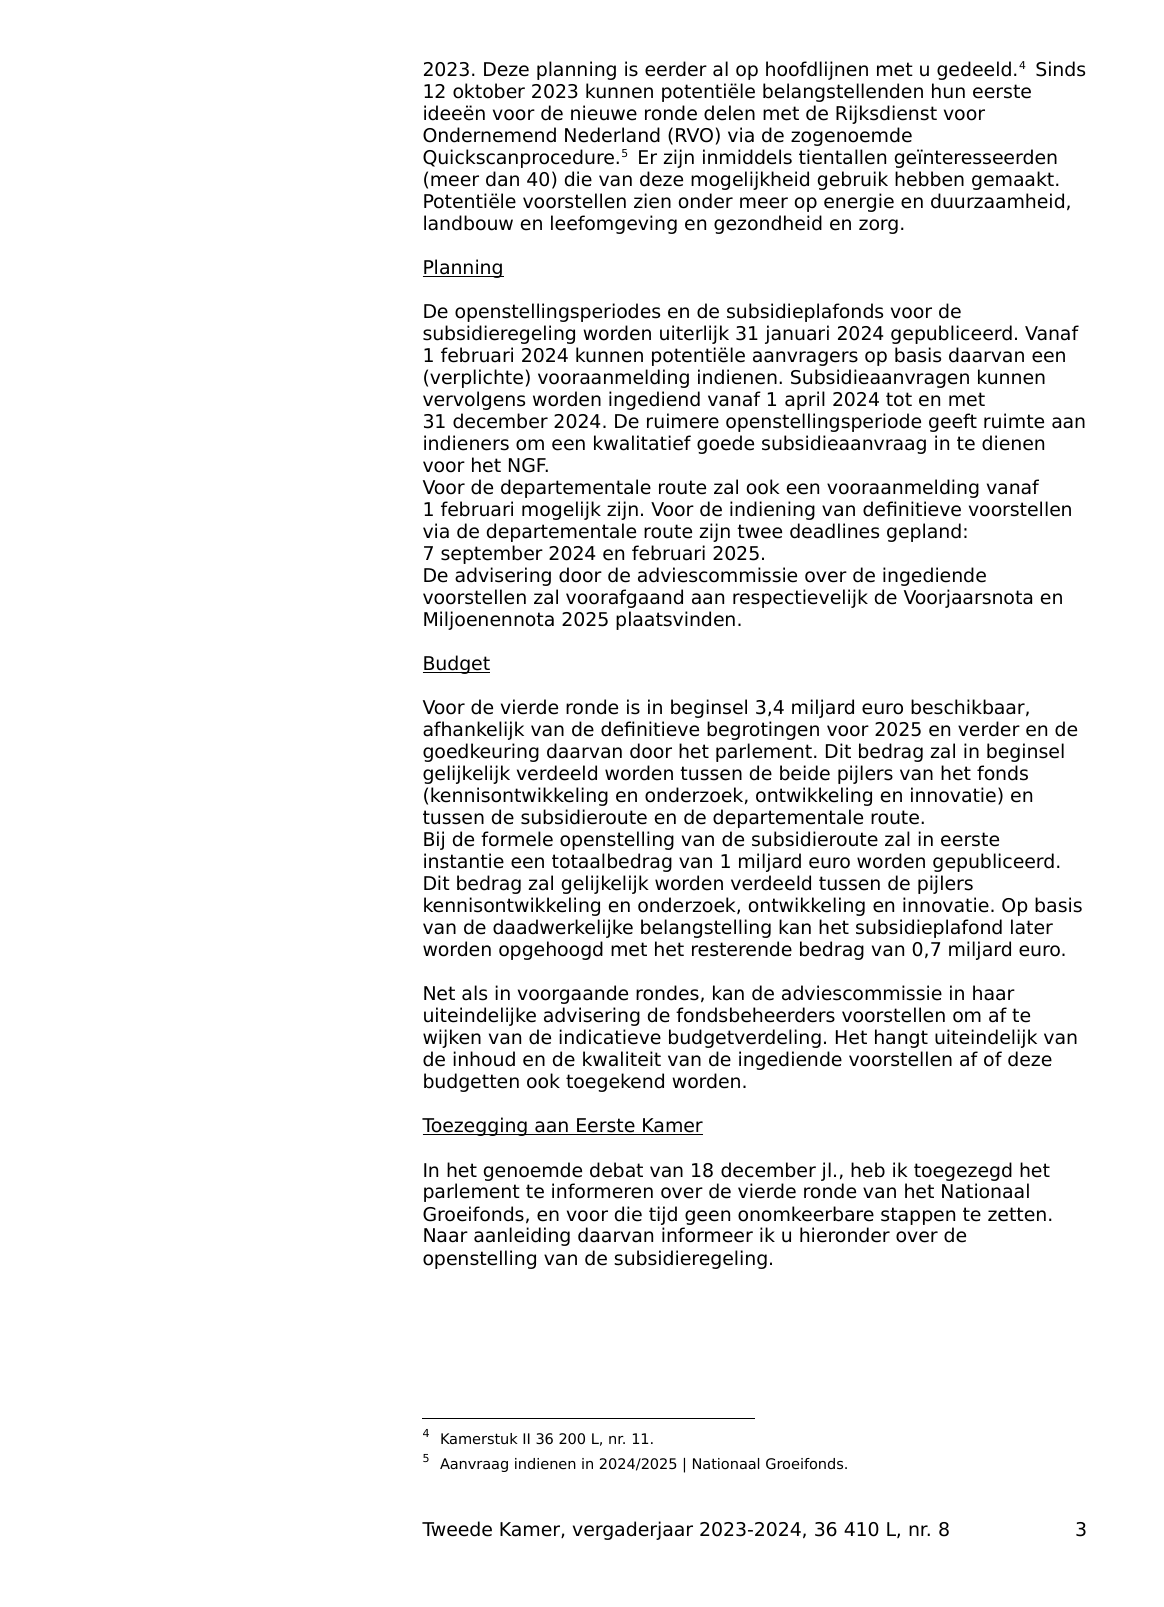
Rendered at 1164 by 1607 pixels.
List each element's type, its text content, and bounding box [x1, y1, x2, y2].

text Net als in voorgaande rondes, kan de adviescommissie in haar uiteindelijke advisering de fondsbeheerders voorstellen om af te wijken van de indicatieve budgetverdeling. Het hangt uiteindelijk van de inhoud en de kwaliteit van de ingediende voorstellen af of deze budgetten ook toegekend worden. [422, 983, 1087, 1093]
text Kamerstuk II 36 200 L, nr. 11. [422, 1427, 1087, 1449]
text Voor de departementale route zal ook een vooraanmelding vanaf 1 februari mogelijk zijn. Voor de indiening van definitieve voorstellen via de departementale route zijn twee deadlines gepland: 7 september 2024 en februari 2025. [422, 477, 1087, 565]
text 2023. Deze planning is eerder al op hoofdlijnen met u gedeeld. Sinds 12 oktober 2023 kunnen potentiële belangstellenden hun eerste ideeën voor de nieuwe ronde delen met de Rijksdienst voor Ondernemend Nederland (RVO) via de zogenoemde Quickscanprocedure. Er zijn inmiddels tientallen geïnteresseerden (meer dan 40) die van deze mogelijkheid gebruik hebben gemaakt. Potentiële voorstellen zien onder meer op energie en duurzaamheid, landbouw en leefomgeving en gezondheid en zorg. [422, 59, 1087, 235]
text De openstellingsperiodes en de subsidieplafonds voor de subsidieregeling worden uiterlijk 31 januari 2024 gepubliceerd. Vanaf 1 februari 2024 kunnen potentiële aanvragers op basis daarvan een (verplichte) vooraanmelding indienen. Subsidieaanvragen kunnen vervolgens worden ingediend vanaf 1 april 2024 tot en met 31 december 2024. De ruimere openstellingsperiode geeft ruimte aan indieners om een kwalitatief goede subsidieaanvraag in te dienen voor het NGF. [422, 301, 1087, 477]
text In het genoemde debat van 18 december jl., heb ik toegezegd het parlement te informeren over de vierde ronde van het Nationaal Groeifonds, en voor die tijd geen onomkeerbare stappen te zetten. Naar aanleiding daarvan informeer ik u hieronder over de openstelling van de subsidieregeling. [422, 1159, 1087, 1269]
text Voor de vierde ronde is in beginsel 3,4 miljard euro beschikbaar, afhankelijk van de definitieve begrotingen voor 2025 en verder en de goedkeuring daarvan door het parlement. Dit bedrag zal in beginsel gelijkelijk verdeeld worden tussen de beide pijlers van het fonds (kennisontwikkeling en onderzoek, ontwikkeling en innovatie) en tussen de subsidieroute en de departementale route. [422, 697, 1087, 829]
subtitle Toezegging aan Eerste Kamer [422, 1115, 1087, 1137]
subtitle Planning [422, 257, 1087, 279]
text Aanvraag indienen in 2024/2025 | Nationaal Groeifonds. [422, 1452, 1087, 1474]
text Bij de formele openstelling van de subsidieroute zal in eerste instantie een totaalbedrag van 1 miljard euro worden gepubliceerd. Dit bedrag zal gelijkelijk worden verdeeld tussen de pijlers kennisontwikkeling en onderzoek, ontwikkeling en innovatie. Op basis van de daadwerkelijke belangstelling kan het subsidieplafond later worden opgehoogd met het resterende bedrag van 0,7 miljard euro. [422, 829, 1087, 961]
text De advisering door de adviescommissie over de ingediende voorstellen zal voorafgaand aan respectievelijk de Voorjaarsnota en Miljoenennota 2025 plaatsvinden. [422, 565, 1087, 631]
subtitle Budget [422, 653, 1087, 675]
